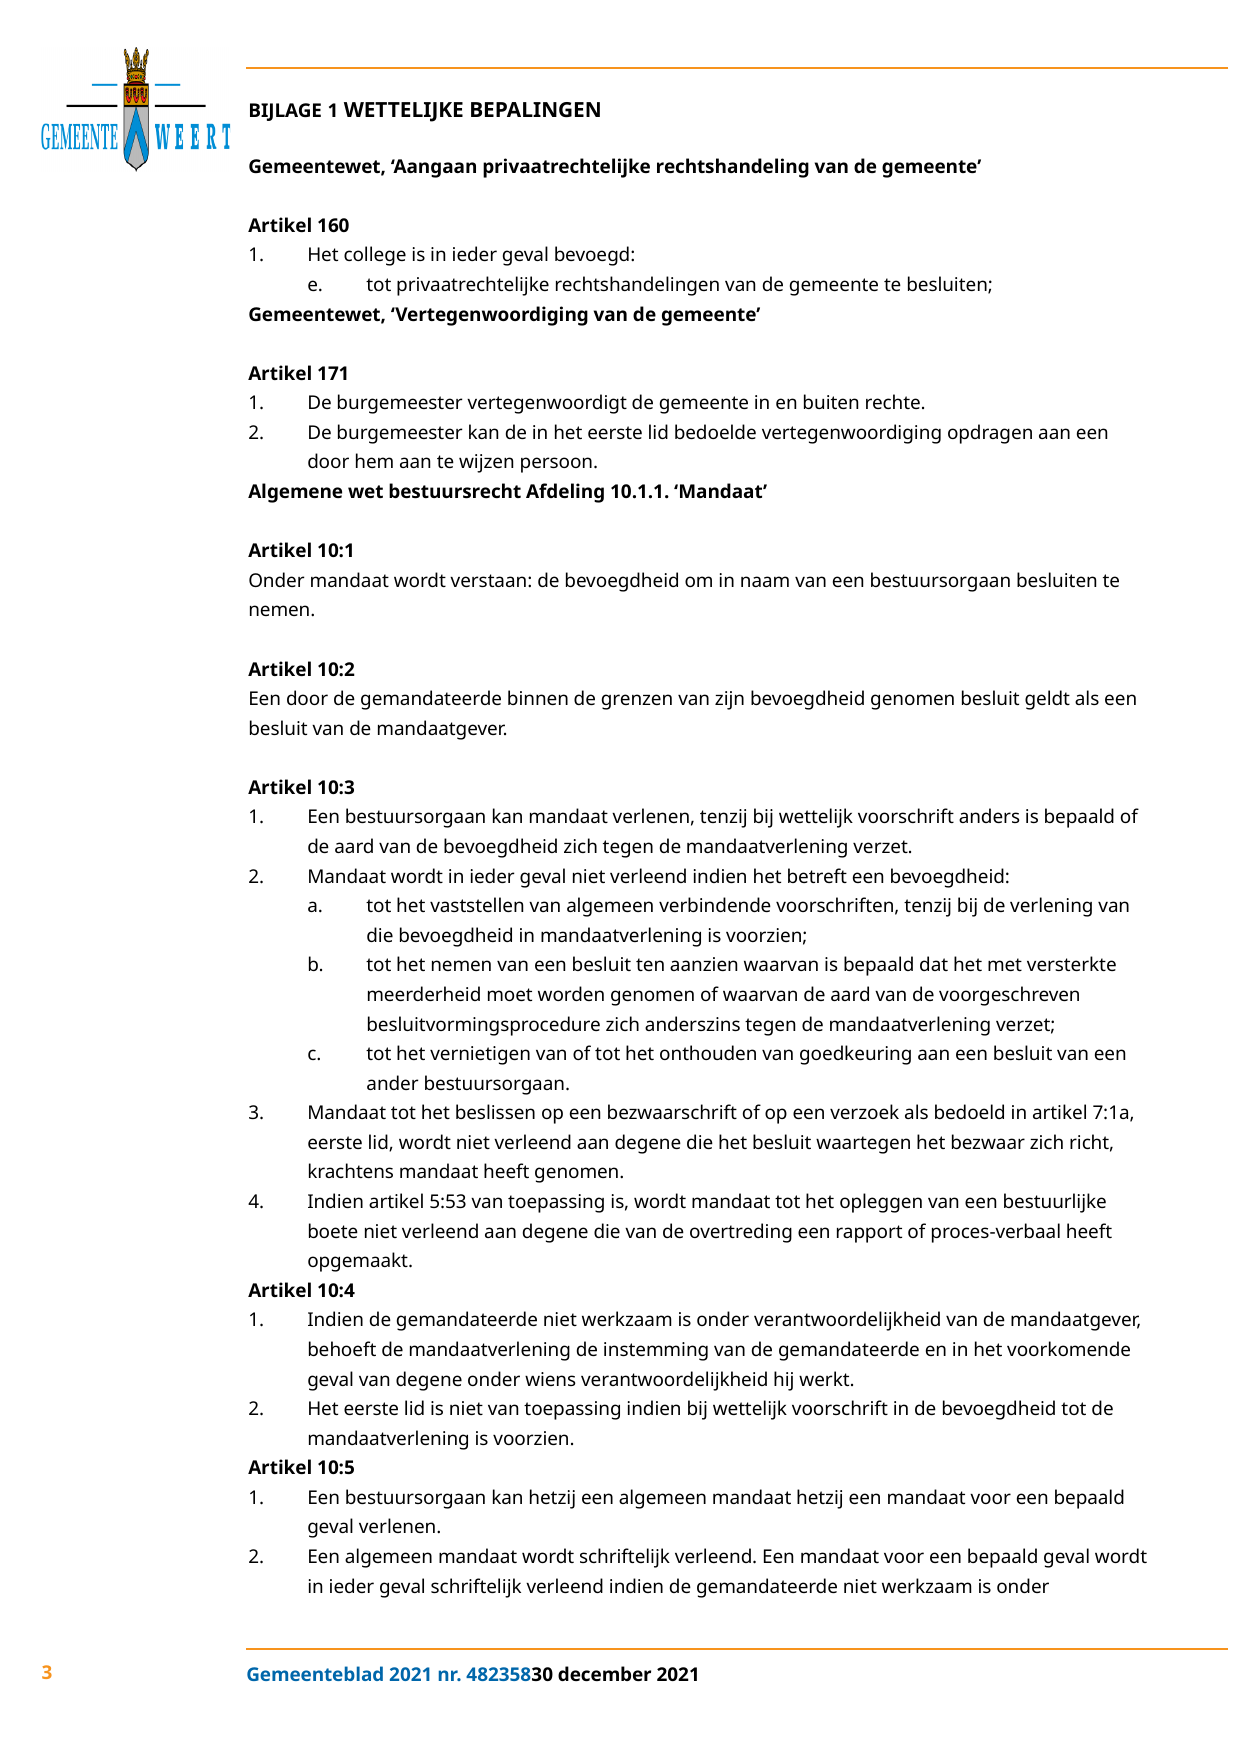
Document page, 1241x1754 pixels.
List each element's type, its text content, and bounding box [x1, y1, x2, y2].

list tot privaatrechtelijke rechtshandelingen van de gemeente te besluiten; [307, 271, 1152, 297]
list tot het nemen van een besluit ten aanzien waarvan is bepaald dat het met versterkte meerderheid moet worden genomen of waarvan de aard van de voorgeschreven besluitvormingsprocedure zich anderszins tegen de mandaatverlening verzet; [307, 952, 1152, 1037]
list Indien de gemandateerde niet werkzaam is onder verantwoordelijkheid van de mandaatgever, behoeft de mandaatverlening de instemming van de gemandateerde en in het voorkomende geval van degene onder wiens verantwoordelijkheid hij werkt. [248, 1307, 1152, 1392]
list Een bestuursorgaan kan mandaat verlenen, tenzij bij wettelijk voorschrift anders is bepaald of de aard van de bevoegdheid zich tegen de mandaatverlening verzet. [248, 804, 1152, 859]
list De burgemeester kan de in het eerste lid bedoelde vertegenwoordiging opdragen aan een door hem aan te wijzen persoon. [248, 419, 1152, 474]
list Het college is in ieder geval bevoegd: [248, 242, 1152, 267]
list De burgemeester vertegenwoordigt de gemeente in en buiten rechte. [248, 389, 1152, 415]
text Gemeentewet, ‘Aangaan privaatrechtelijke rechtshandeling van de gemeente’ [248, 153, 1152, 179]
list Een algemeen mandaat wordt schriftelijk verleend. Een mandaat voor een bepaald geval wordt in ieder geval schriftelijk verleend indien de gemandateerde niet werkzaam is onder [248, 1543, 1152, 1599]
text Artikel 160 [248, 212, 1152, 238]
text Onder mandaat wordt verstaan: de bevoegdheid om in naam van een bestuursorgaan besluiten te nemen. [248, 567, 1152, 622]
list Het eerste lid is niet van toepassing indien bij wettelijk voorschrift in de bevoegdheid tot de mandaatverlening is voorzien. [248, 1395, 1152, 1451]
list Een bestuursorgaan kan hetzij een algemeen mandaat hetzij een mandaat voor een bepaald geval verlenen. [248, 1484, 1152, 1539]
list Indien artikel 5:53 van toepassing is, wordt mandaat tot het opleggen van een bestuurlijke boete niet verleend aan degene die van de overtreding een rapport of proces-verbaal heeft opgemaakt. [248, 1188, 1152, 1273]
text Artikel 10:4 [248, 1277, 1152, 1303]
list Mandaat tot het beslissen op een bezwaarschrift of op een verzoek als bedoeld in artikel 7:1a, eerste lid, wordt niet verleend aan degene die het besluit waartegen het bezwaar zich richt, krachtens mandaat heeft genomen. [248, 1099, 1152, 1184]
text Artikel 10:2 [248, 656, 1152, 682]
picture [41, 47, 231, 172]
text Artikel 171 [248, 360, 1152, 386]
text Een door de gemandateerde binnen de grenzen van zijn bevoegdheid genomen besluit geldt als een besluit van de mandaatgever. [248, 685, 1152, 741]
list Mandaat wordt in ieder geval niet verleend indien het betreft een bevoegdheid: [248, 863, 1152, 889]
list tot het vaststellen van algemeen verbindende voorschriften, tenzij bij de verlening van die bevoegdheid in mandaatverlening is voorzien; [307, 892, 1152, 948]
text Artikel 10:5 [248, 1454, 1152, 1480]
list tot het vernietigen van of tot het onthouden van goedkeuring aan een besluit van een ander bestuursorgaan. [307, 1040, 1152, 1096]
text Algemene wet bestuursrecht Afdeling 10.1.1. ‘Mandaat’ [248, 478, 1152, 504]
text BIJLAGE 1 WETTELIJKE BEPALINGEN [248, 95, 1152, 123]
text Artikel 10:3 [248, 774, 1152, 800]
text Artikel 10:1 [248, 537, 1152, 563]
text Gemeentewet, ‘Vertegenwoordiging van de gemeente’ [248, 301, 1152, 327]
